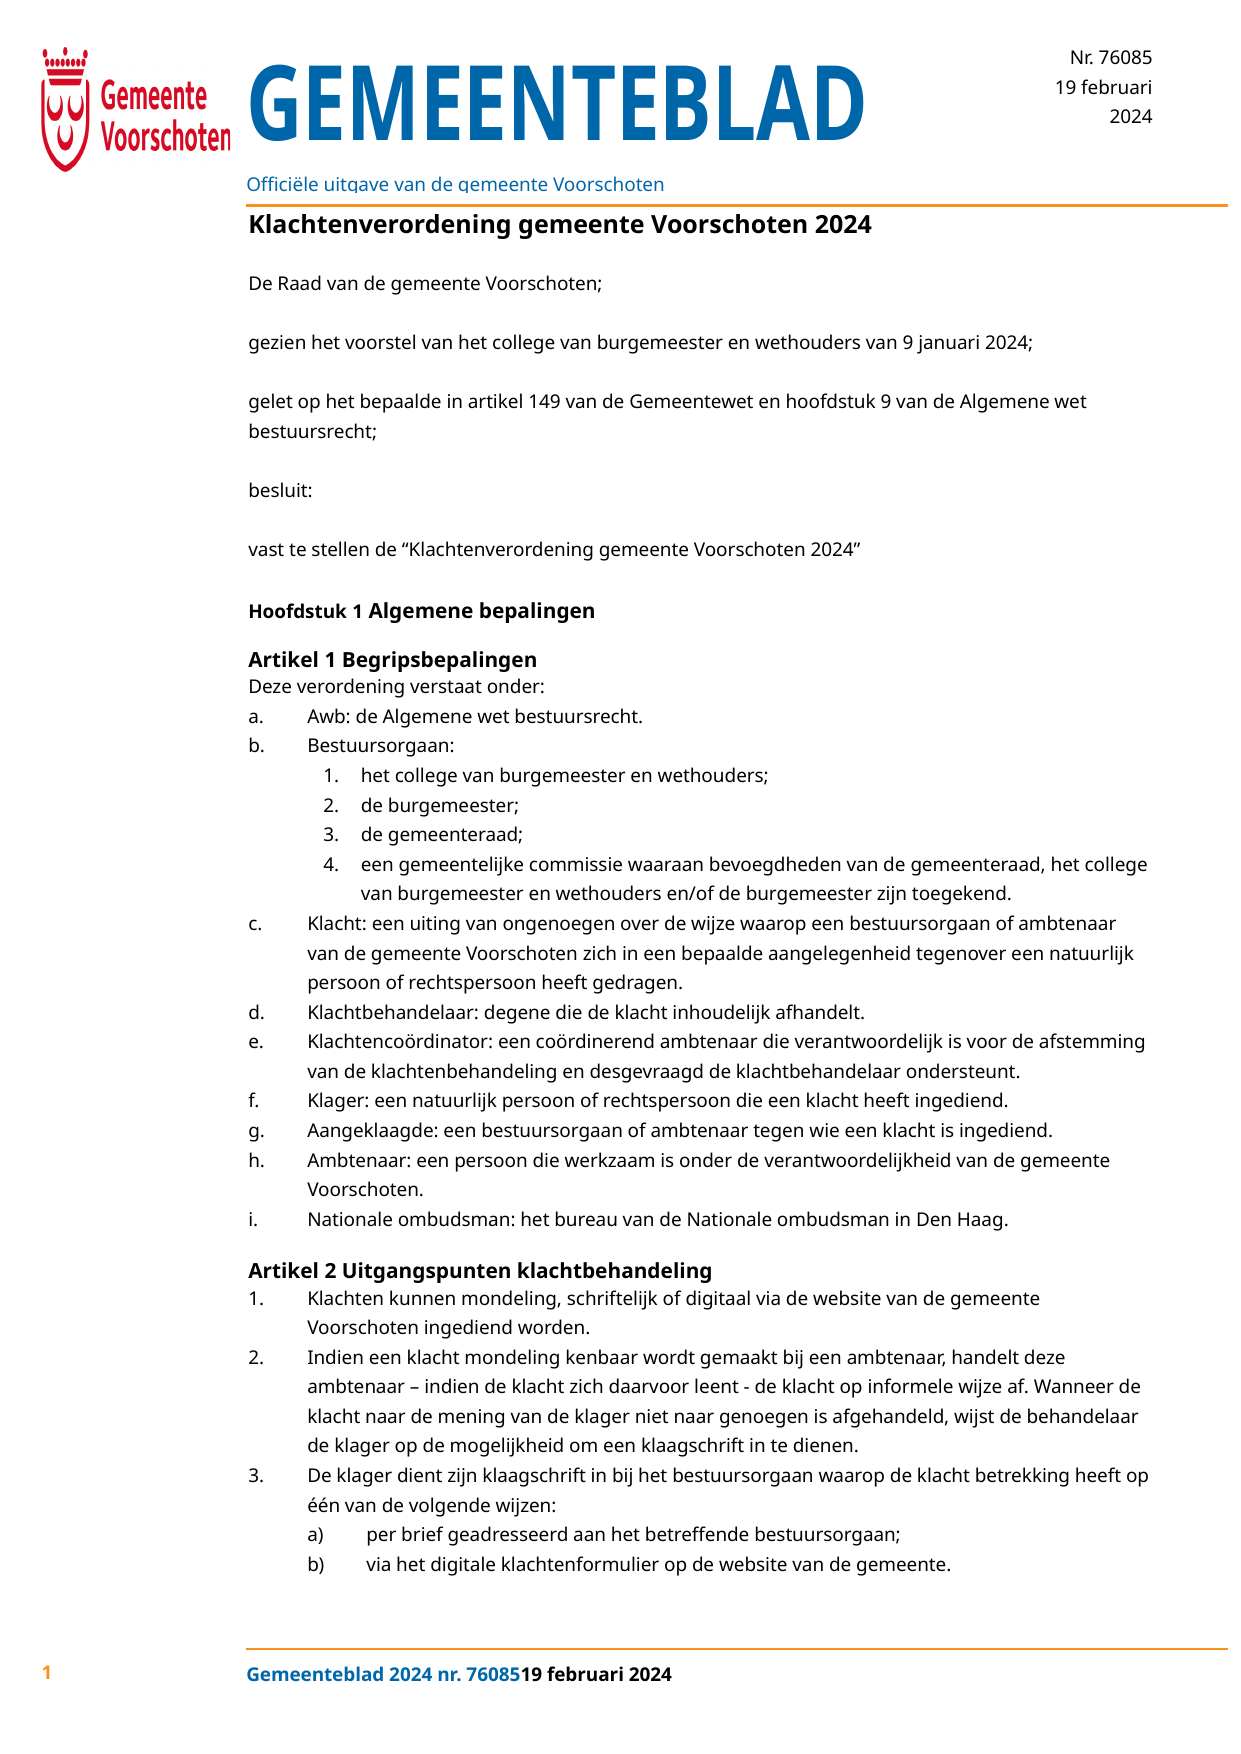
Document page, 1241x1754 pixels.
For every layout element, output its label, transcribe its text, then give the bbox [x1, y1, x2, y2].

list een gemeentelijke commissie waaraan bevoegdheden van de gemeenteraad, het college van burgemeester en wethouders en/of de burgemeester zijn toegekend. [323, 851, 1152, 906]
text vast te stellen de “Klachtenverordening gemeente Voorschoten 2024” [248, 537, 1152, 562]
list via het digitale klachtenformulier op de website van de gemeente. [307, 1551, 1152, 1577]
list het college van burgemeester en wethouders; [323, 762, 1152, 788]
list Klachtbehandelaar: degene die de klacht inhoudelijk afhandelt. [248, 999, 1152, 1024]
text Artikel 1 Begripsbepalingen [248, 645, 1152, 673]
text Deze verordening verstaat onder: [248, 673, 1152, 699]
list Klacht: een uiting van ongenoegen over de wijze waarop een bestuursorgaan of ambtenaar van de gemeente Voorschoten zich in een bepaalde aangelegenheid tegenover een natuurlijk persoon of rechtspersoon heeft gedragen. [248, 910, 1152, 995]
text besluit: [248, 477, 1152, 503]
text De Raad van de gemeente Voorschoten; [248, 270, 1152, 296]
list Klachten kunnen mondeling, schriftelijk of digitaal via de website van de gemeente Voorschoten ingediend worden. [248, 1285, 1152, 1340]
text Klachtenverordening gemeente Voorschoten 2024 [248, 207, 1152, 241]
list Nationale ombudsman: het bureau van de Nationale ombudsman in Den Haag. [248, 1206, 1152, 1232]
picture [41, 47, 231, 172]
list de burgemeester; [323, 792, 1152, 817]
list Klachtencoördinator: een coördinerend ambtenaar die verantwoordelijk is voor de afstemming van de klachtenbehandeling en desgevraagd de klachtbehandelaar ondersteunt. [248, 1028, 1152, 1084]
list Indien een klacht mondeling kenbaar wordt gemaakt bij een ambtenaar, handelt deze ambtenaar – indien de klacht zich daarvoor leent - de klacht op informele wijze af. Wanneer de klacht naar de mening van de klager niet naar genoegen is afgehandeld, wijst de behandelaar de klager op de mogelijkheid om een klaagschrift in te dienen. [248, 1344, 1152, 1458]
text Artikel 2 Uitgangspunten klachtbehandeling [248, 1256, 1152, 1285]
list Awb: de Algemene wet bestuursrecht. [248, 703, 1152, 729]
text gezien het voorstel van het college van burgemeester en wethouders van 9 januari 2024; [248, 329, 1152, 355]
list Bestuursorgaan: [248, 733, 1152, 758]
list de gemeenteraad; [323, 821, 1152, 847]
list Ambtenaar: een persoon die werkzaam is onder de verantwoordelijkheid van de gemeente Voorschoten. [248, 1147, 1152, 1202]
list Aangeklaagde: een bestuursorgaan of ambtenaar tegen wie een klacht is ingediend. [248, 1117, 1152, 1143]
list De klager dient zijn klaagschrift in bij het bestuursorgaan waarop de klacht betrekking heeft op één van de volgende wijzen: [248, 1462, 1152, 1518]
list per brief geadresseerd aan het betreffende bestuursorgaan; [307, 1521, 1152, 1547]
list Klager: een natuurlijk persoon of rechtspersoon die een klacht heeft ingediend. [248, 1088, 1152, 1113]
text Hoofdstuk 1 Algemene bepalingen [248, 596, 1152, 624]
text gelet op het bepaalde in artikel 149 van de Gemeentewet en hoofdstuk 9 van de Algemene wet bestuursrecht; [248, 389, 1152, 444]
